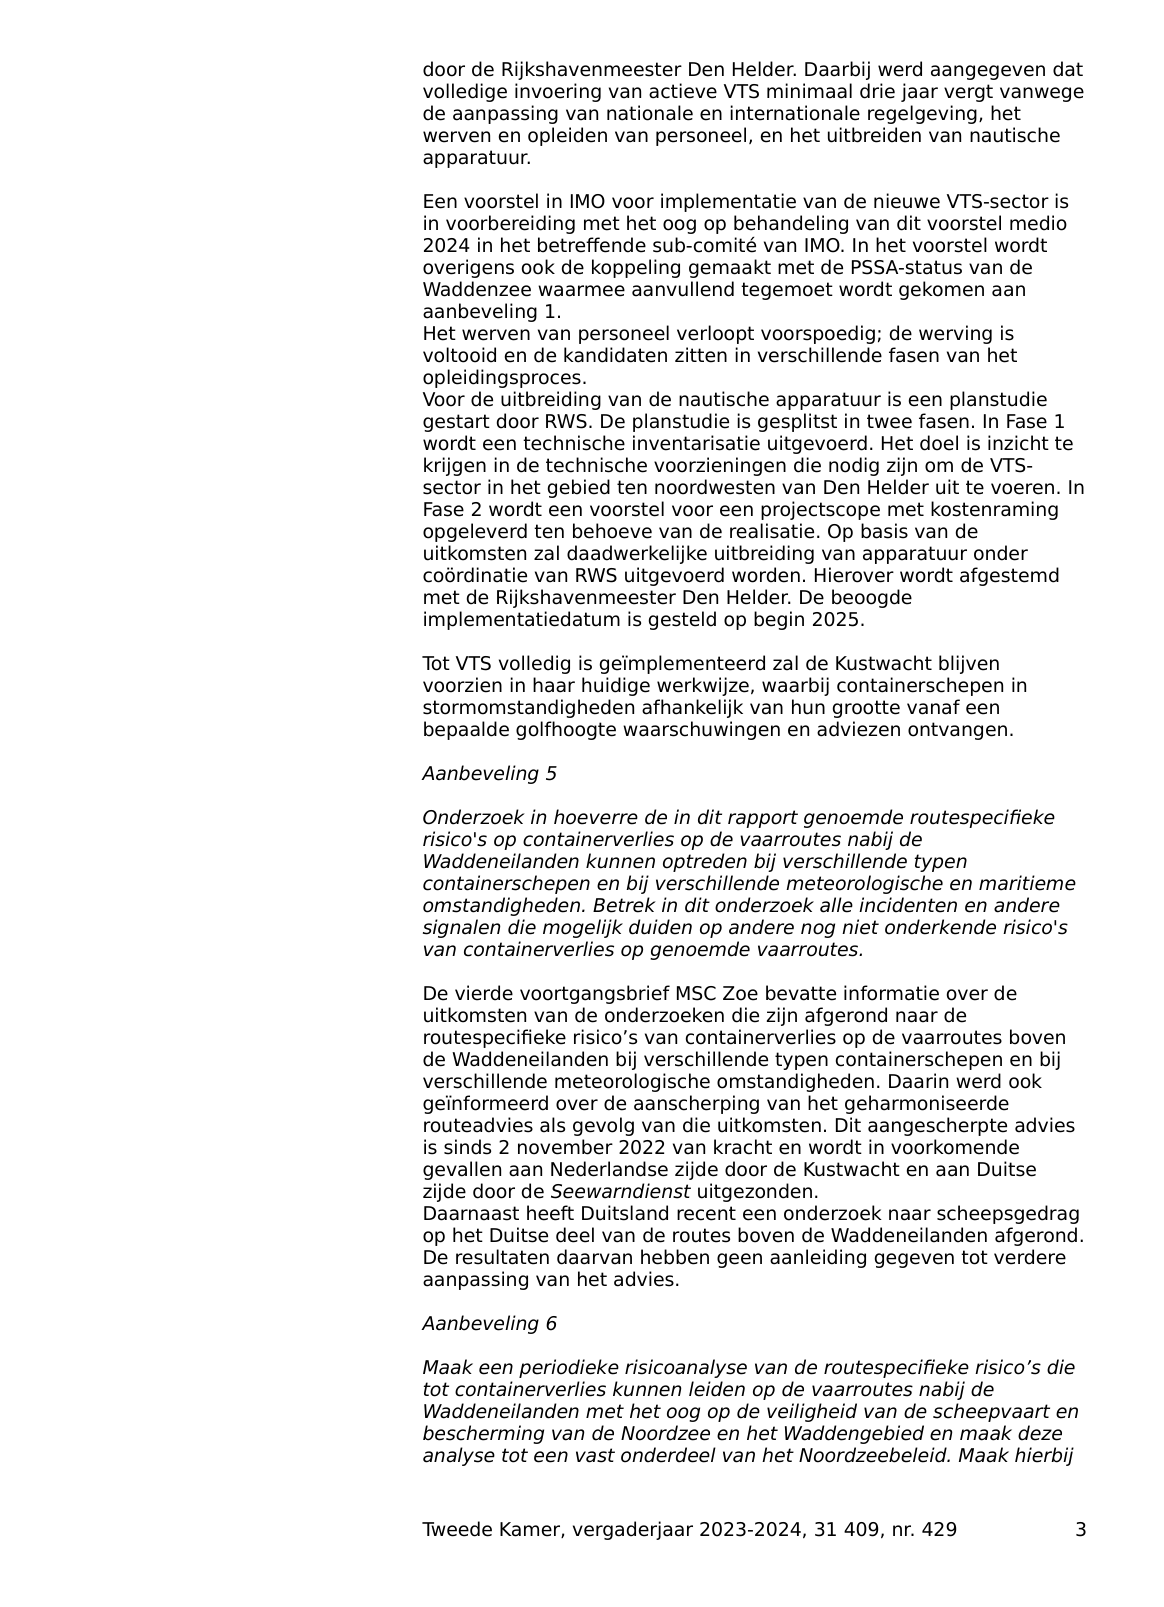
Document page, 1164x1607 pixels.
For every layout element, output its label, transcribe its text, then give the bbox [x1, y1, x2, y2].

text Voor de uitbreiding van de nautische apparatuur is een planstudie gestart door RWS. De planstudie is gesplitst in twee fasen. In Fase 1 wordt een technische inventarisatie uitgevoerd. Het doel is inzicht te krijgen in de technische voorzieningen die nodig zijn om de VTS-sector in het gebied ten noordwesten van Den Helder uit te voeren. In Fase 2 wordt een voorstel voor een projectscope met kostenraming opgeleverd ten behoeve van de realisatie. Op basis van de uitkomsten zal daadwerkelijke uitbreiding van apparatuur onder coördinatie van RWS uitgevoerd worden. Hierover wordt afgestemd met de Rijkshavenmeester Den Helder. De beoogde implementatiedatum is gesteld op begin 2025. [422, 389, 1087, 631]
text Maak een periodieke risicoanalyse van de routespecifieke risico’s die tot containerverlies kunnen leiden op de vaarroutes nabij de Waddeneilanden met het oog op de veiligheid van de scheepvaart en bescherming van de Noordzee en het Waddengebied en maak deze analyse tot een vast onderdeel van het Noordzeebeleid. Maak hierbij [422, 1357, 1087, 1467]
text De vierde voortgangsbrief MSC Zoe bevatte informatie over de uitkomsten van de onderzoeken die zijn afgerond naar de routespecifieke risico’s van containerverlies op de vaarroutes boven de Waddeneilanden bij verschillende typen containerschepen en bij verschillende meteorologische omstandigheden. Daarin werd ook geïnformeerd over de aanscherping van het geharmoniseerde routeadvies als gevolg van die uitkomsten. Dit aangescherpte advies is sinds 2 november 2022 van kracht en wordt in voorkomende gevallen aan Nederlandse zijde door de Kustwacht en aan Duitse zijde door de Seewarndienst uitgezonden. [422, 983, 1087, 1203]
text Onderzoek in hoeverre de in dit rapport genoemde routespecifieke risico's op containerverlies op de vaarroutes nabij de Waddeneilanden kunnen optreden bij verschillende typen containerschepen en bij verschillende meteorologische en maritieme omstandigheden. Betrek in dit onderzoek alle incidenten en andere signalen die mogelijk duiden op andere nog niet onderkende risico's van containerverlies op genoemde vaarroutes. [422, 807, 1087, 961]
subtitle Aanbeveling 6 [422, 1313, 1087, 1335]
text Het werven van personeel verloopt voorspoedig; de werving is voltooid en de kandidaten zitten in verschillende fasen van het opleidingsproces. [422, 323, 1087, 389]
text Tot VTS volledig is geïmplementeerd zal de Kustwacht blijven voorzien in haar huidige werkwijze, waarbij containerschepen in stormomstandigheden afhankelijk van hun grootte vanaf een bepaalde golfhoogte waarschuwingen en adviezen ontvangen. [422, 653, 1087, 741]
text Daarnaast heeft Duitsland recent een onderzoek naar scheepsgedrag op het Duitse deel van de routes boven de Waddeneilanden afgerond. De resultaten daarvan hebben geen aanleiding gegeven tot verdere aanpassing van het advies. [422, 1203, 1087, 1291]
text door de Rijkshavenmeester Den Helder. Daarbij werd aangegeven dat volledige invoering van actieve VTS minimaal drie jaar vergt vanwege de aanpassing van nationale en internationale regelgeving, het werven en opleiden van personeel, en het uitbreiden van nautische apparatuur. [422, 59, 1087, 169]
text Een voorstel in IMO voor implementatie van de nieuwe VTS-sector is in voorbereiding met het oog op behandeling van dit voorstel medio 2024 in het betreffende sub-comité van IMO. In het voorstel wordt overigens ook de koppeling gemaakt met de PSSA-status van de Waddenzee waarmee aanvullend tegemoet wordt gekomen aan aanbeveling 1. [422, 191, 1087, 323]
subtitle Aanbeveling 5 [422, 763, 1087, 785]
